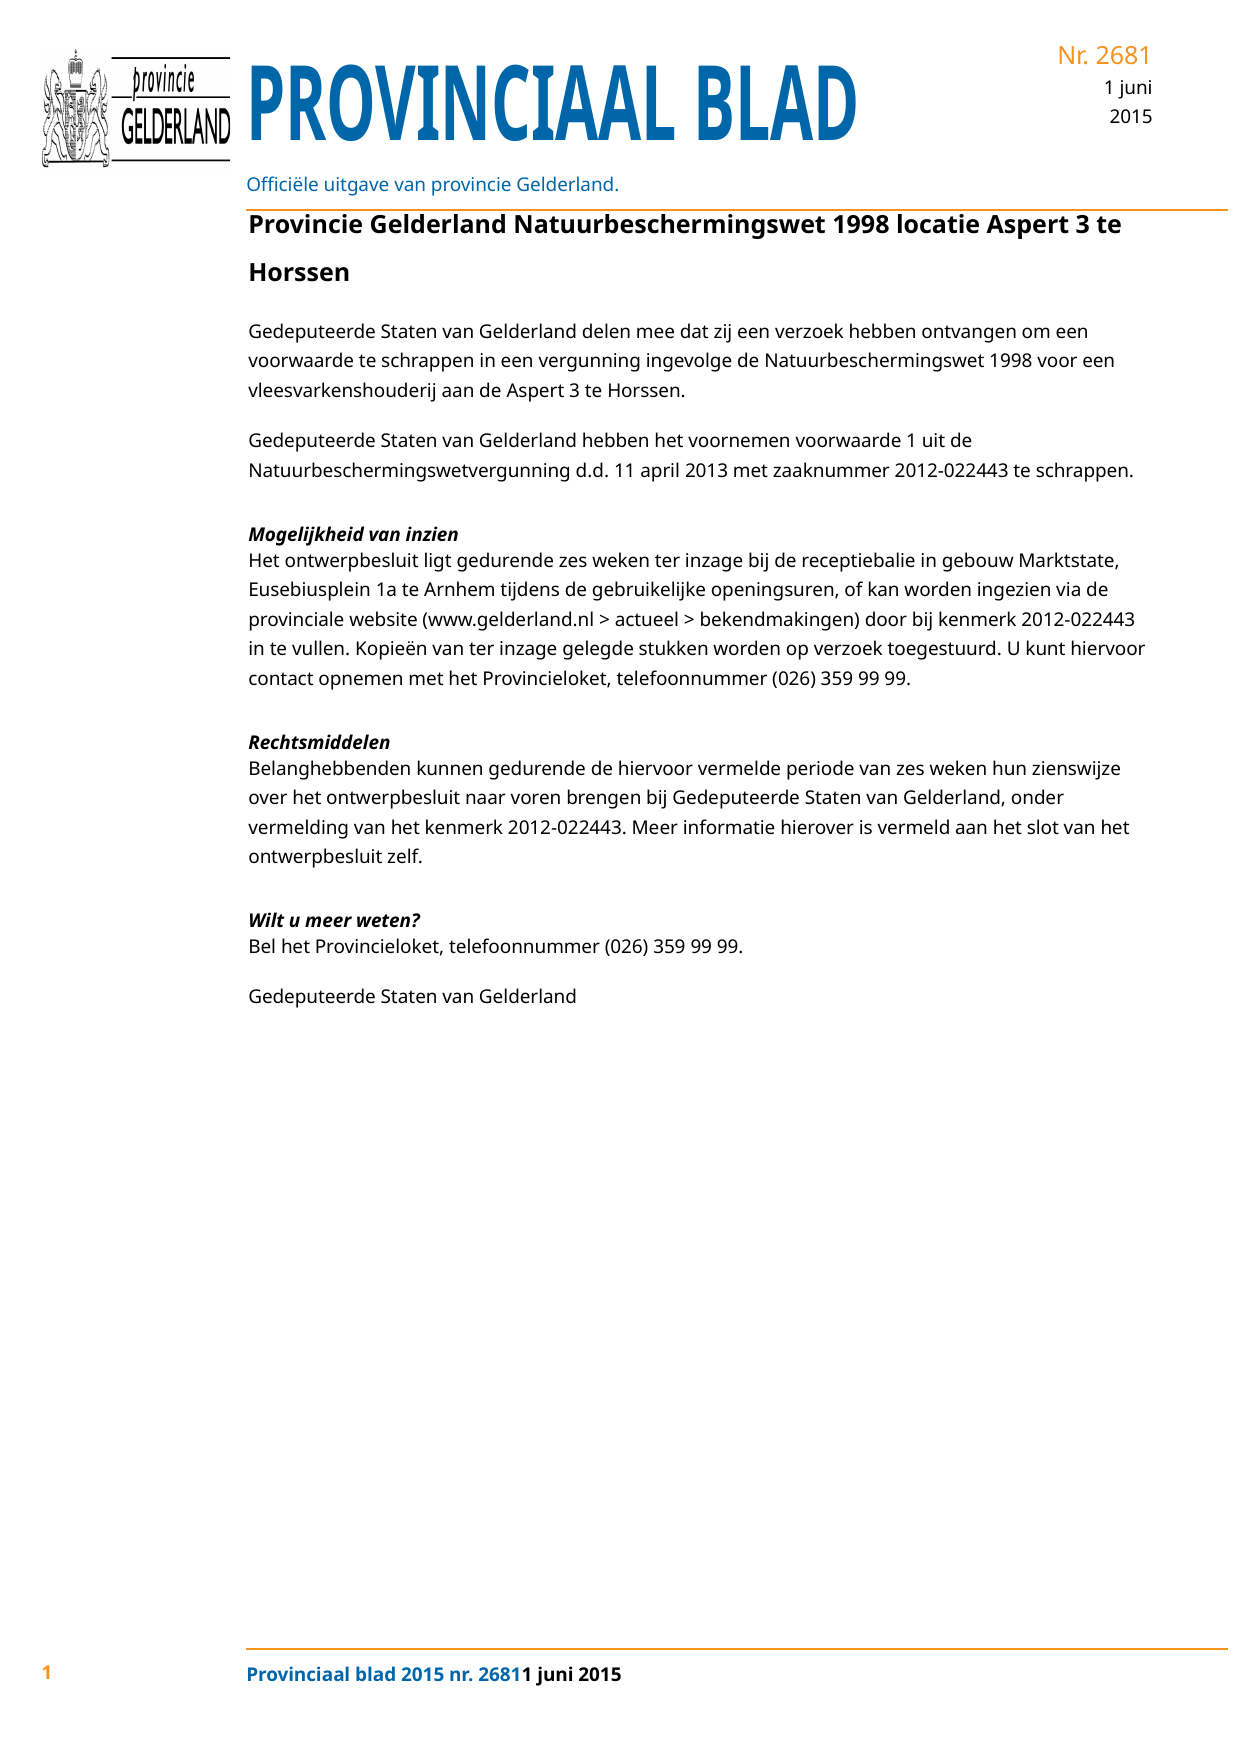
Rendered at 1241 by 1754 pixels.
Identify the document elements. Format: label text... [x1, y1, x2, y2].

text Gedeputeerde Staten van Gelderland delen mee dat zij een verzoek hebben ontvangen om een voorwaarde te schrappen in een vergunning ingevolge de Natuurbeschermingswet 1998 voor een vleesvarkenshouderij aan de Aspert 3 te Horssen. [248, 318, 1152, 403]
text Gedeputeerde Staten van Gelderland [248, 984, 1152, 1009]
text Het ontwerpbesluit ligt gedurende zes weken ter inzage bij de receptiebalie in gebouw Marktstate, Eusebiusplein 1a te Arnhem tijdens de gebruikelijke openingsuren, of kan worden ingezien via de provinciale website (www.gelderland.nl > actueel > bekendmakingen) door bij kenmerk 2012-022443 in te vullen. Kopieën van ter inzage gelegde stukken worden op verzoek toegestuurd. U kunt hiervoor contact opnemen met het Provincieloket, telefoonnummer (026) 359 99 99. [248, 547, 1152, 691]
text Belanghebbenden kunnen gedurende de hiervoor vermelde periode van zes weken hun zienswijze over het ontwerpbesluit naar voren brengen bij Gedeputeerde Staten van Gelderland, onder vermelding van het kenmerk 2012-022443. Meer informatie hierover is vermeld aan het slot van het ontwerpbesluit zelf. [248, 755, 1152, 869]
text Rechtsmiddelen [248, 729, 1152, 755]
text Wilt u meer weten? [248, 907, 1152, 933]
picture [41, 47, 231, 172]
text Provincie Gelderland Natuurbeschermingswet 1998 locatie Aspert 3 te Horssen [248, 211, 1152, 288]
text Gedeputeerde Staten van Gelderland hebben het voornemen voorwaarde 1 uit de Natuurbeschermingswetvergunning d.d. 11 april 2013 met zaaknummer 2012-022443 te schrappen. [248, 427, 1152, 483]
text Mogelijkheid van inzien [248, 521, 1152, 547]
text Bel het Provincieloket, telefoonnummer (026) 359 99 99. [248, 933, 1152, 959]
